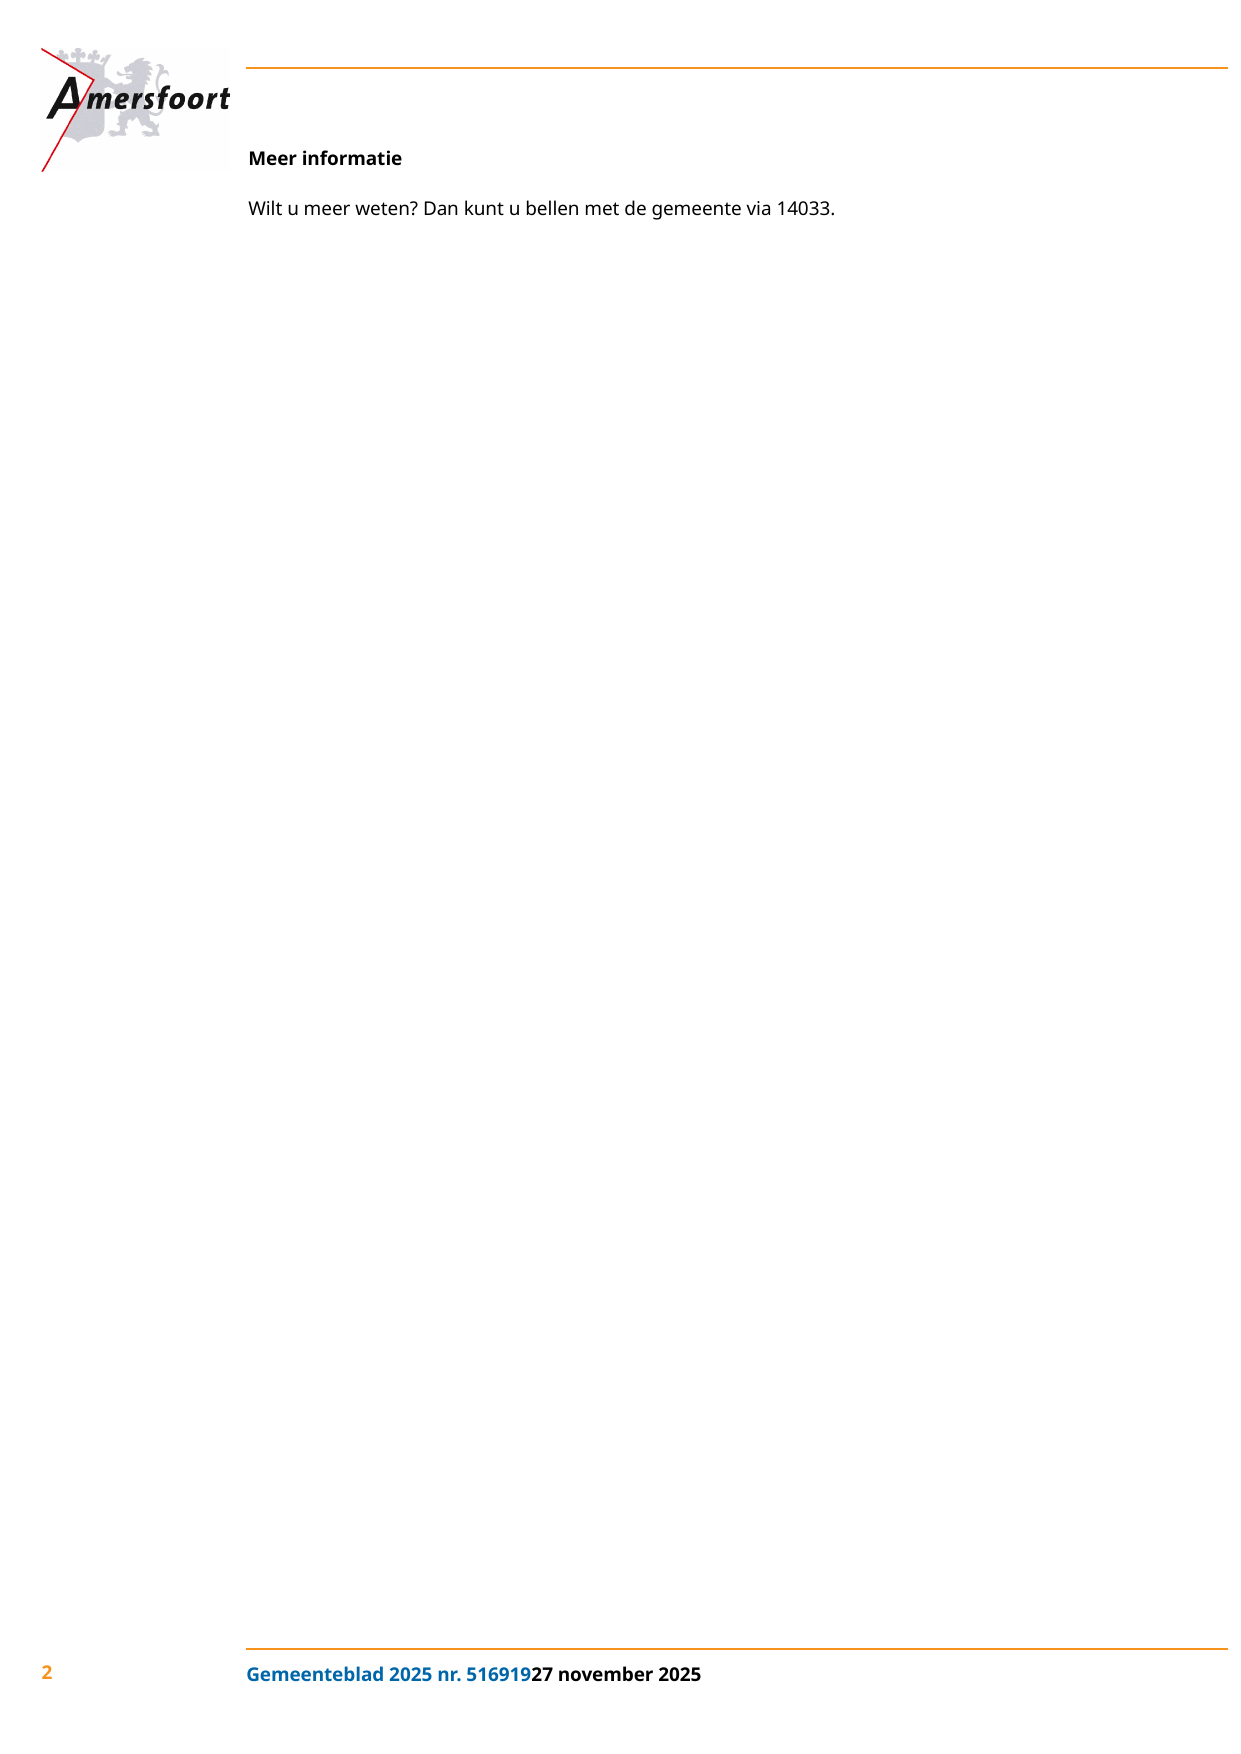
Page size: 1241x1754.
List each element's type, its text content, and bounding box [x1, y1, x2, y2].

text Wilt u meer weten? Dan kunt u bellen met de gemeente via 14033. [248, 196, 1152, 221]
picture [41, 47, 231, 172]
text Meer informatie [248, 145, 1152, 171]
